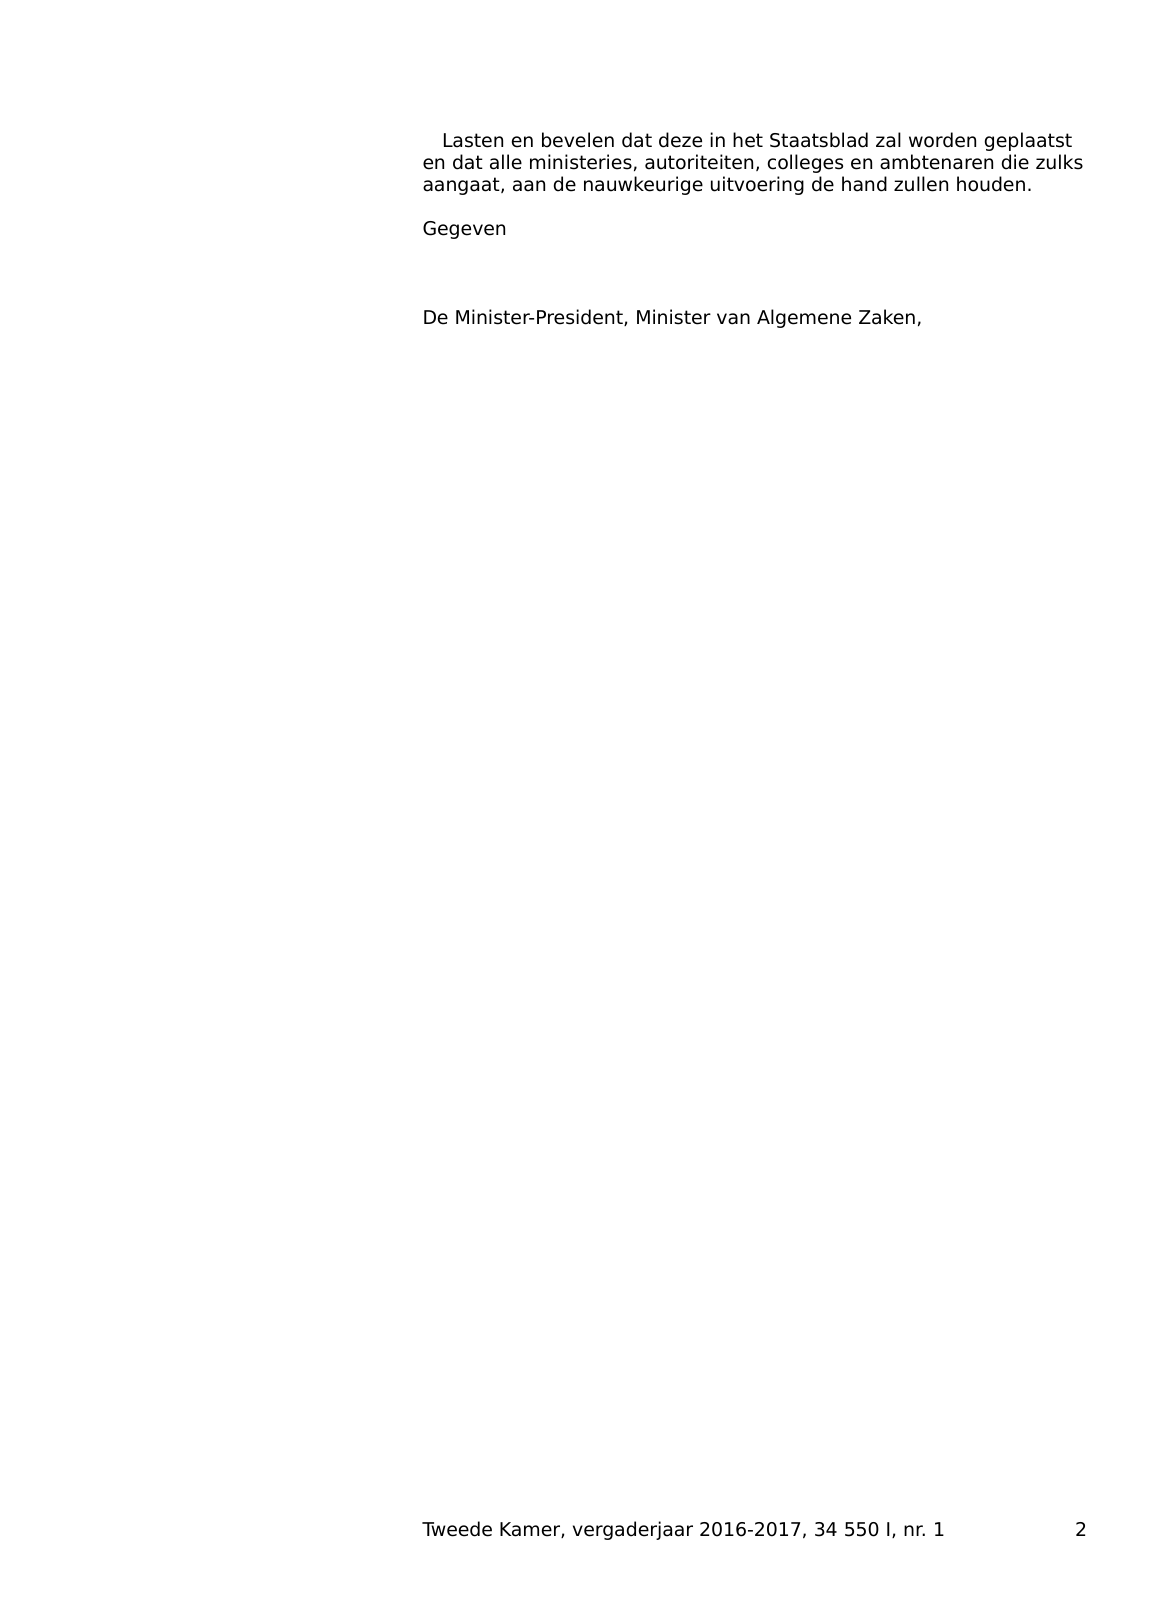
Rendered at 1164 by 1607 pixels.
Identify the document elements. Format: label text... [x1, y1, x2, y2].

text Gegeven [422, 218, 1087, 240]
text De Minister-President, Minister van Algemene Zaken, [422, 307, 1087, 328]
text Lasten en bevelen dat deze in het Staatsblad zal worden geplaatst en dat alle ministeries, autoriteiten, colleges en ambtenaren die zulks aangaat, aan de nauwkeurige uitvoering de hand zullen houden. [422, 130, 1087, 196]
